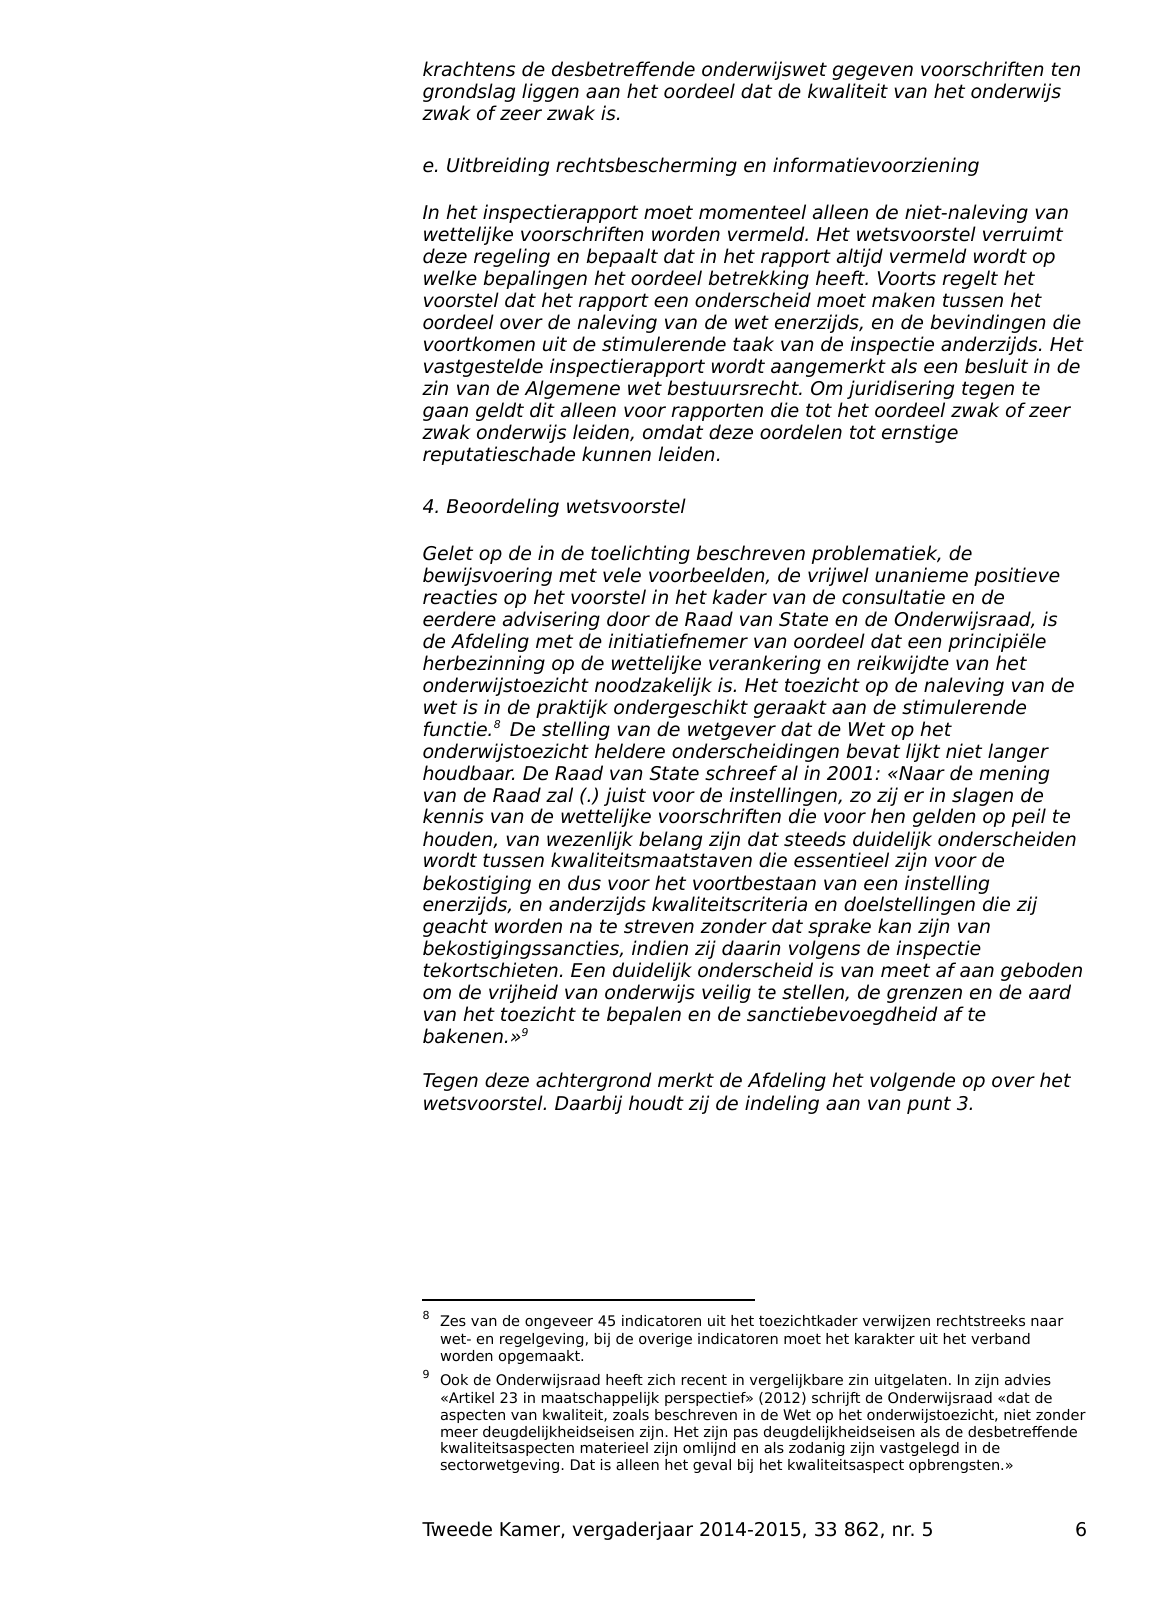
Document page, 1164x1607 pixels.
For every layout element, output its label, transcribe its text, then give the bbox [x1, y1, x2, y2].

text Ook de Onderwijsraad heeft zich recent in vergelijkbare zin uitgelaten. In zijn advies «Artikel 23 in maatschappelijk perspectief» (2012) schrijft de Onderwijsraad «dat de aspecten van kwaliteit, zoals beschreven in de Wet op het onderwijstoezicht, niet zonder meer deugdelijkheidseisen zijn. Het zijn pas deugdelijkheidseisen als de desbetreffende kwaliteitsaspecten materieel zijn omlijnd en als zodanig zijn vastgelegd in de sectorwetgeving. Dat is alleen het geval bij het kwaliteitsaspect opbrengsten.» [422, 1368, 1087, 1474]
subtitle e. Uitbreiding rechtsbescherming en informatievoorziening [422, 155, 1087, 177]
text krachtens de desbetreffende onderwijswet gegeven voorschriften ten grondslag liggen aan het oordeel dat de kwaliteit van het onderwijs zwak of zeer zwak is. [422, 59, 1087, 125]
subtitle 4. Beoordeling wetsvoorstel [422, 496, 1087, 518]
text In het inspectierapport moet momenteel alleen de niet-naleving van wettelijke voorschriften worden vermeld. Het wetsvoorstel verruimt deze regeling en bepaalt dat in het rapport altijd vermeld wordt op welke bepalingen het oordeel betrekking heeft. Voorts regelt het voorstel dat het rapport een onderscheid moet maken tussen het oordeel over de naleving van de wet enerzijds, en de bevindingen die voortkomen uit de stimulerende taak van de inspectie anderzijds. Het vastgestelde inspectierapport wordt aangemerkt als een besluit in de zin van de Algemene wet bestuursrecht. Om juridisering tegen te gaan geldt dit alleen voor rapporten die tot het oordeel zwak of zeer zwak onderwijs leiden, omdat deze oordelen tot ernstige reputatieschade kunnen leiden. [422, 202, 1087, 466]
text Tegen deze achtergrond merkt de Afdeling het volgende op over het wetsvoorstel. Daarbij houdt zij de indeling aan van punt 3. [422, 1070, 1087, 1114]
text Gelet op de in de toelichting beschreven problematiek, de bewijsvoering met vele voorbeelden, de vrijwel unanieme positieve reacties op het voorstel in het kader van de consultatie en de eerdere advisering door de Raad van State en de Onderwijsraad, is de Afdeling met de initiatiefnemer van oordeel dat een principiële herbezinning op de wettelijke verankering en reikwijdte van het onderwijstoezicht noodzakelijk is. Het toezicht op de naleving van de wet is in de praktijk ondergeschikt geraakt aan de stimulerende functie. De stelling van de wetgever dat de Wet op het onderwijstoezicht heldere onderscheidingen bevat lijkt niet langer houdbaar. De Raad van State schreef al in 2001: «Naar de mening van de Raad zal (.) juist voor de instellingen, zo zij er in slagen de kennis van de wettelijke voorschriften die voor hen gelden op peil te houden, van wezenlijk belang zijn dat steeds duidelijk onderscheiden wordt tussen kwaliteitsmaatstaven die essentieel zijn voor de bekostiging en dus voor het voortbestaan van een instelling enerzijds, en anderzijds kwaliteitscriteria en doelstellingen die zij geacht worden na te streven zonder dat sprake kan zijn van bekostigingssancties, indien zij daarin volgens de inspectie tekortschieten. Een duidelijk onderscheid is van meet af aan geboden om de vrijheid van onderwijs veilig te stellen, de grenzen en de aard van het toezicht te bepalen en de sanctiebevoegdheid af te bakenen.» [422, 543, 1087, 1048]
text Zes van de ongeveer 45 indicatoren uit het toezichtkader verwijzen rechtstreeks naar wet- en regelgeving, bij de overige indicatoren moet het karakter uit het verband worden opgemaakt. [422, 1309, 1087, 1365]
